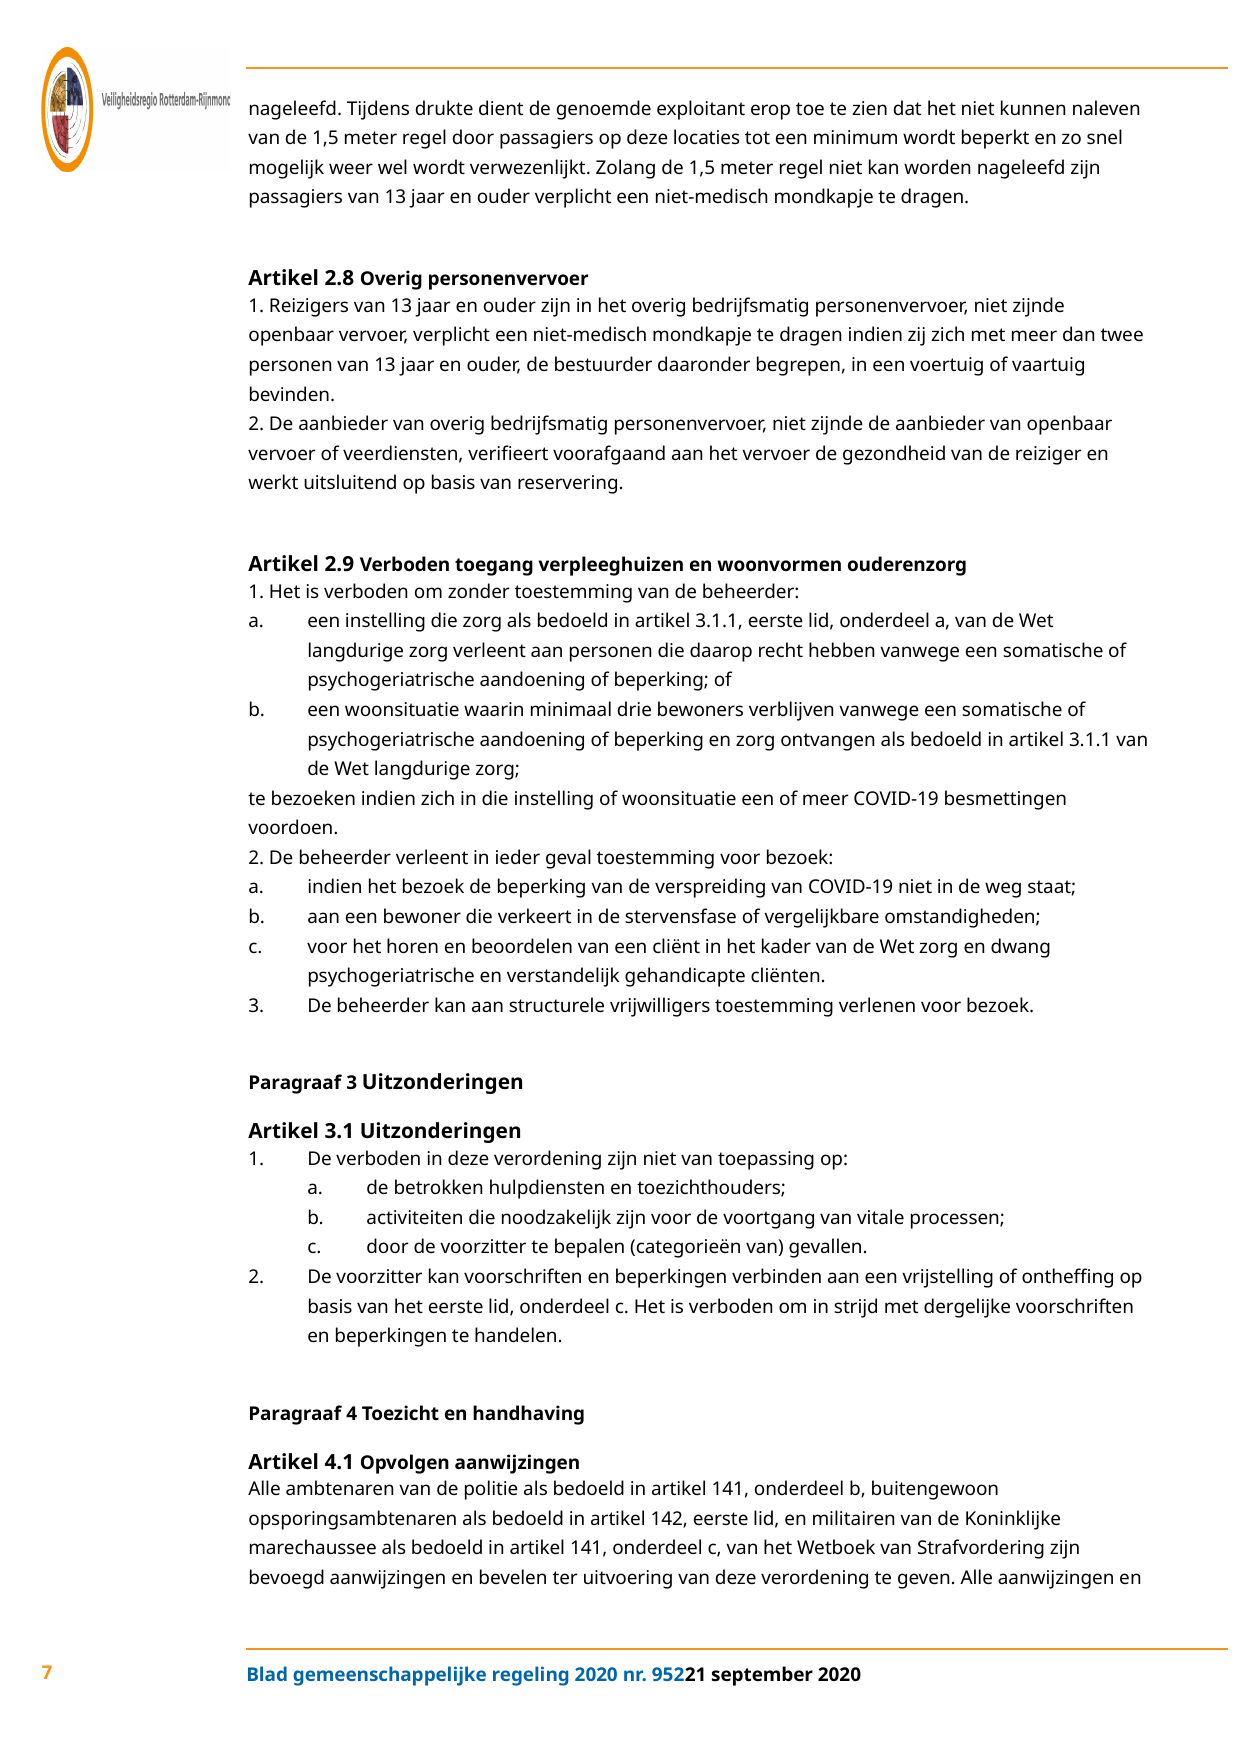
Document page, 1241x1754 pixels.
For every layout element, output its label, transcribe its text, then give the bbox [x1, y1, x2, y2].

text Paragraaf 3 Uitzonderingen [248, 1067, 1152, 1096]
list aan een bewoner die verkeert in de stervensfase of vergelijkbare omstandigheden; [248, 903, 1152, 929]
text 1. Het is verboden om zonder toestemming van de beheerder: [248, 578, 1152, 604]
list activiteiten die noodzakelijk zijn voor de voortgang van vitale processen; [307, 1204, 1152, 1230]
text Artikel 3.1 Uitzonderingen [248, 1117, 1152, 1145]
list de betrokken hulpdiensten en toezichthouders; [307, 1174, 1152, 1200]
text Alle ambtenaren van de politie als bedoeld in artikel 141, onderdeel b, buitengewoon opsporingsambtenaren als bedoeld in artikel 142, eerste lid, en militairen van de Koninklijke marechaussee als bedoeld in artikel 141, onderdeel c, van het Wetboek van Strafvordering zijn bevoegd aanwijzingen en bevelen ter uitvoering van deze verordening te geven. Alle aanwijzingen en [248, 1475, 1152, 1590]
text Paragraaf 4 Toezicht en handhaving [248, 1398, 1152, 1426]
list door de voorzitter te bepalen (categorieën van) gevallen. [307, 1234, 1152, 1259]
text 1. Reizigers van 13 jaar en ouder zijn in het overig bedrijfsmatig personenvervoer, niet zijnde openbaar vervoer, verplicht een niet-medisch mondkapje te dragen indien zij zich met meer dan twee personen van 13 jaar en ouder, de bestuurder daaronder begrepen, in een voertuig of vaartuig bevinden. [248, 292, 1152, 406]
picture [41, 47, 231, 172]
list indien het bezoek de beperking van de verspreiding van COVID-19 niet in de weg staat; [248, 874, 1152, 899]
list een woonsituatie waarin minimaal drie bewoners verblijven vanwege een somatische of psychogeriatrische aandoening of beperking en zorg ontvangen als bedoeld in artikel 3.1.1 van de Wet langdurige zorg; [248, 696, 1152, 781]
list een instelling die zorg als bedoeld in artikel 3.1.1, eerste lid, onderdeel a, van de Wet langdurige zorg verleent aan personen die daarop recht hebben vanwege een somatische of psychogeriatrische aandoening of beperking; of [248, 607, 1152, 692]
text Artikel 2.9 Verboden toegang verpleeghuizen en woonvormen ouderenzorg [248, 549, 1152, 578]
text Artikel 4.1 Opvolgen aanwijzingen [248, 1447, 1152, 1475]
list De voorzitter kan voorschriften en beperkingen verbinden aan een vrijstelling of ontheffing op basis van het eerste lid, onderdeel c. Het is verboden om in strijd met dergelijke voorschriften en beperkingen te handelen. [248, 1263, 1152, 1348]
list voor het horen en beoordelen van een cliënt in het kader van de Wet zorg en dwang psychogeriatrische en verstandelijk gehandicapte cliënten. [248, 933, 1152, 988]
text nageleefd. Tijdens drukte dient de genoemde exploitant erop toe te zien dat het niet kunnen naleven van de 1,5 meter regel door passagiers op deze locaties tot een minimum wordt beperkt en zo snel mogelijk weer wel wordt verwezenlijkt. Zolang de 1,5 meter regel niet kan worden nageleefd zijn passagiers van 13 jaar en ouder verplicht een niet-medisch mondkapje te dragen. [248, 95, 1152, 209]
list De beheerder kan aan structurele vrijwilligers toestemming verlenen voor bezoek. [248, 992, 1152, 1018]
list De verboden in deze verordening zijn niet van toepassing op: [248, 1145, 1152, 1171]
text 2. De beheerder verleent in ieder geval toestemming voor bezoek: [248, 844, 1152, 870]
text 2. De aanbieder van overig bedrijfsmatig personenvervoer, niet zijnde de aanbieder van openbaar vervoer of veerdiensten, verifieert voorafgaand aan het vervoer de gezondheid van de reiziger en werkt uitsluitend op basis van reservering. [248, 410, 1152, 495]
text te bezoeken indien zich in die instelling of woonsituatie een of meer COVID-19 besmettingen voordoen. [248, 785, 1152, 840]
text Artikel 2.8 Overig personenvervoer [248, 263, 1152, 292]
